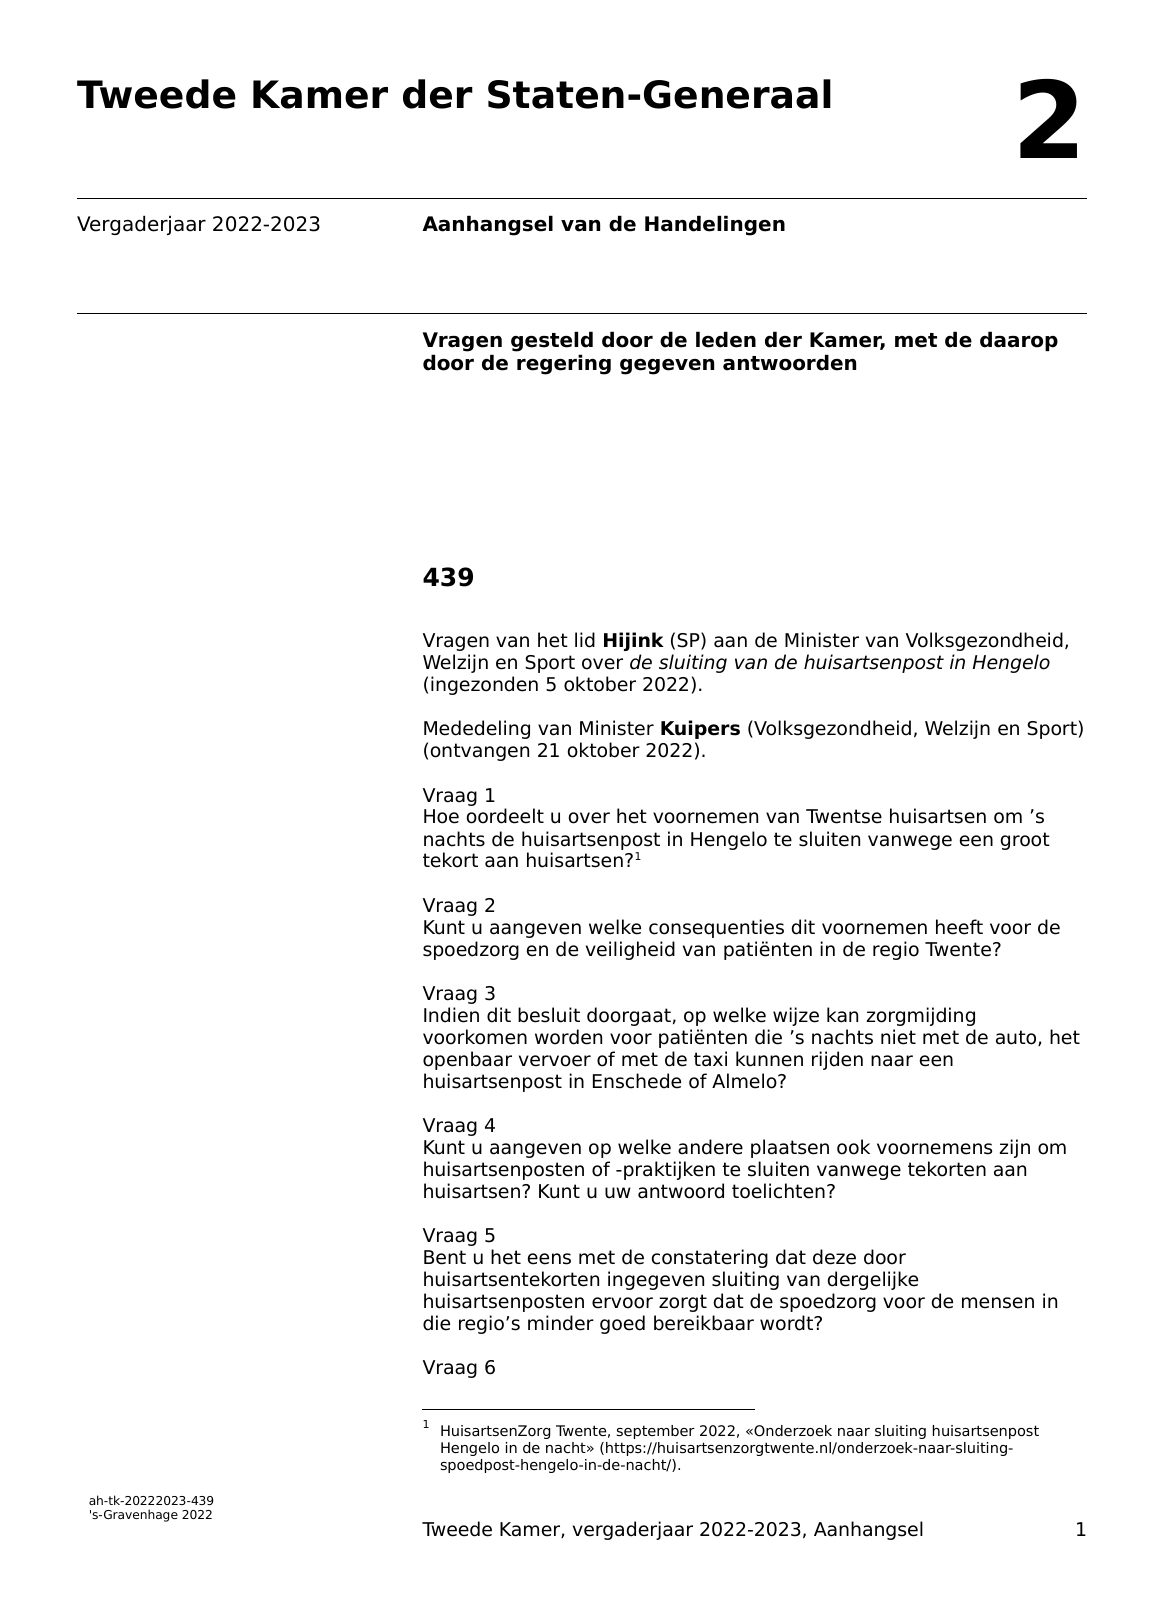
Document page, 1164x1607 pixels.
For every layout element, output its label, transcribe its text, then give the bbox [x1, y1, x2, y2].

table_cell Vergaderjaar 2022-2023 [77, 199, 422, 313]
text Vraag 5 [422, 1225, 1087, 1247]
text 's-Gravenhage 2022 [88, 1508, 323, 1522]
text Vraag 2 [422, 894, 1087, 917]
text Vraag 1 [422, 784, 1087, 806]
text 439 [422, 563, 1087, 592]
text Vraag 3 [422, 983, 1087, 1005]
text Indien dit besluit doorgaat, op welke wijze kan zorgmijding voorkomen worden voor patiënten die ’s nachts niet met de auto, het openbaar vervoer of met de taxi kunnen rijden naar een huisartsenpost in Enschede of Almelo? [422, 1005, 1087, 1093]
table_cell Vragen gesteld door de leden der Kamer, met de daarop door de regering gegeven antwoorden [422, 314, 1087, 375]
text Mededeling van Minister Kuipers (Volksgezondheid, Welzijn en Sport) (ontvangen 21 oktober 2022). [422, 718, 1087, 762]
text Vraag 4 [422, 1115, 1087, 1137]
text Vraag 6 [422, 1357, 1087, 1379]
text Bent u het eens met de constatering dat deze door huisartsentekorten ingegeven sluiting van dergelijke huisartsenposten ervoor zorgt dat de spoedzorg voor de mensen in die regio’s minder goed bereikbaar wordt? [422, 1247, 1087, 1335]
table_cell [77, 314, 422, 375]
text Hoe oordeelt u over het voornemen van Twentse huisartsen om ’s nachts de huisartsenpost in Hengelo te sluiten vanwege een groot tekort aan huisartsen? [422, 806, 1087, 872]
text Kunt u aangeven op welke andere plaatsen ook voornemens zijn om huisartsenposten of -praktijken te sluiten vanwege tekorten aan huisartsen? Kunt u uw antwoord toelichten? [422, 1137, 1087, 1203]
text Vragen van het lid Hijink (SP) aan de Minister van Volksgezondheid, Welzijn en Sport over de sluiting van de huisartsenpost in Hengelo (ingezonden 5 oktober 2022). [422, 630, 1087, 696]
text HuisartsenZorg Twente, september 2022, «Onderzoek naar sluiting huisartsenpost Hengelo in de nacht» (https://huisartsenzorgtwente.nl/onderzoek-naar-sluiting-spoedpost-hengelo-in-de-nacht/). [422, 1418, 1087, 1474]
text Kunt u aangeven welke consequenties dit voornemen heeft voor de spoedzorg en de veiligheid van patiënten in de regio Twente? [422, 917, 1087, 961]
table_header 2 [886, 59, 1087, 198]
table_header Tweede Kamer der Staten-Generaal [77, 59, 886, 198]
text ah-tk-20222023-439 [88, 1494, 323, 1508]
table_cell Aanhangsel van de Handelingen [422, 199, 1087, 313]
